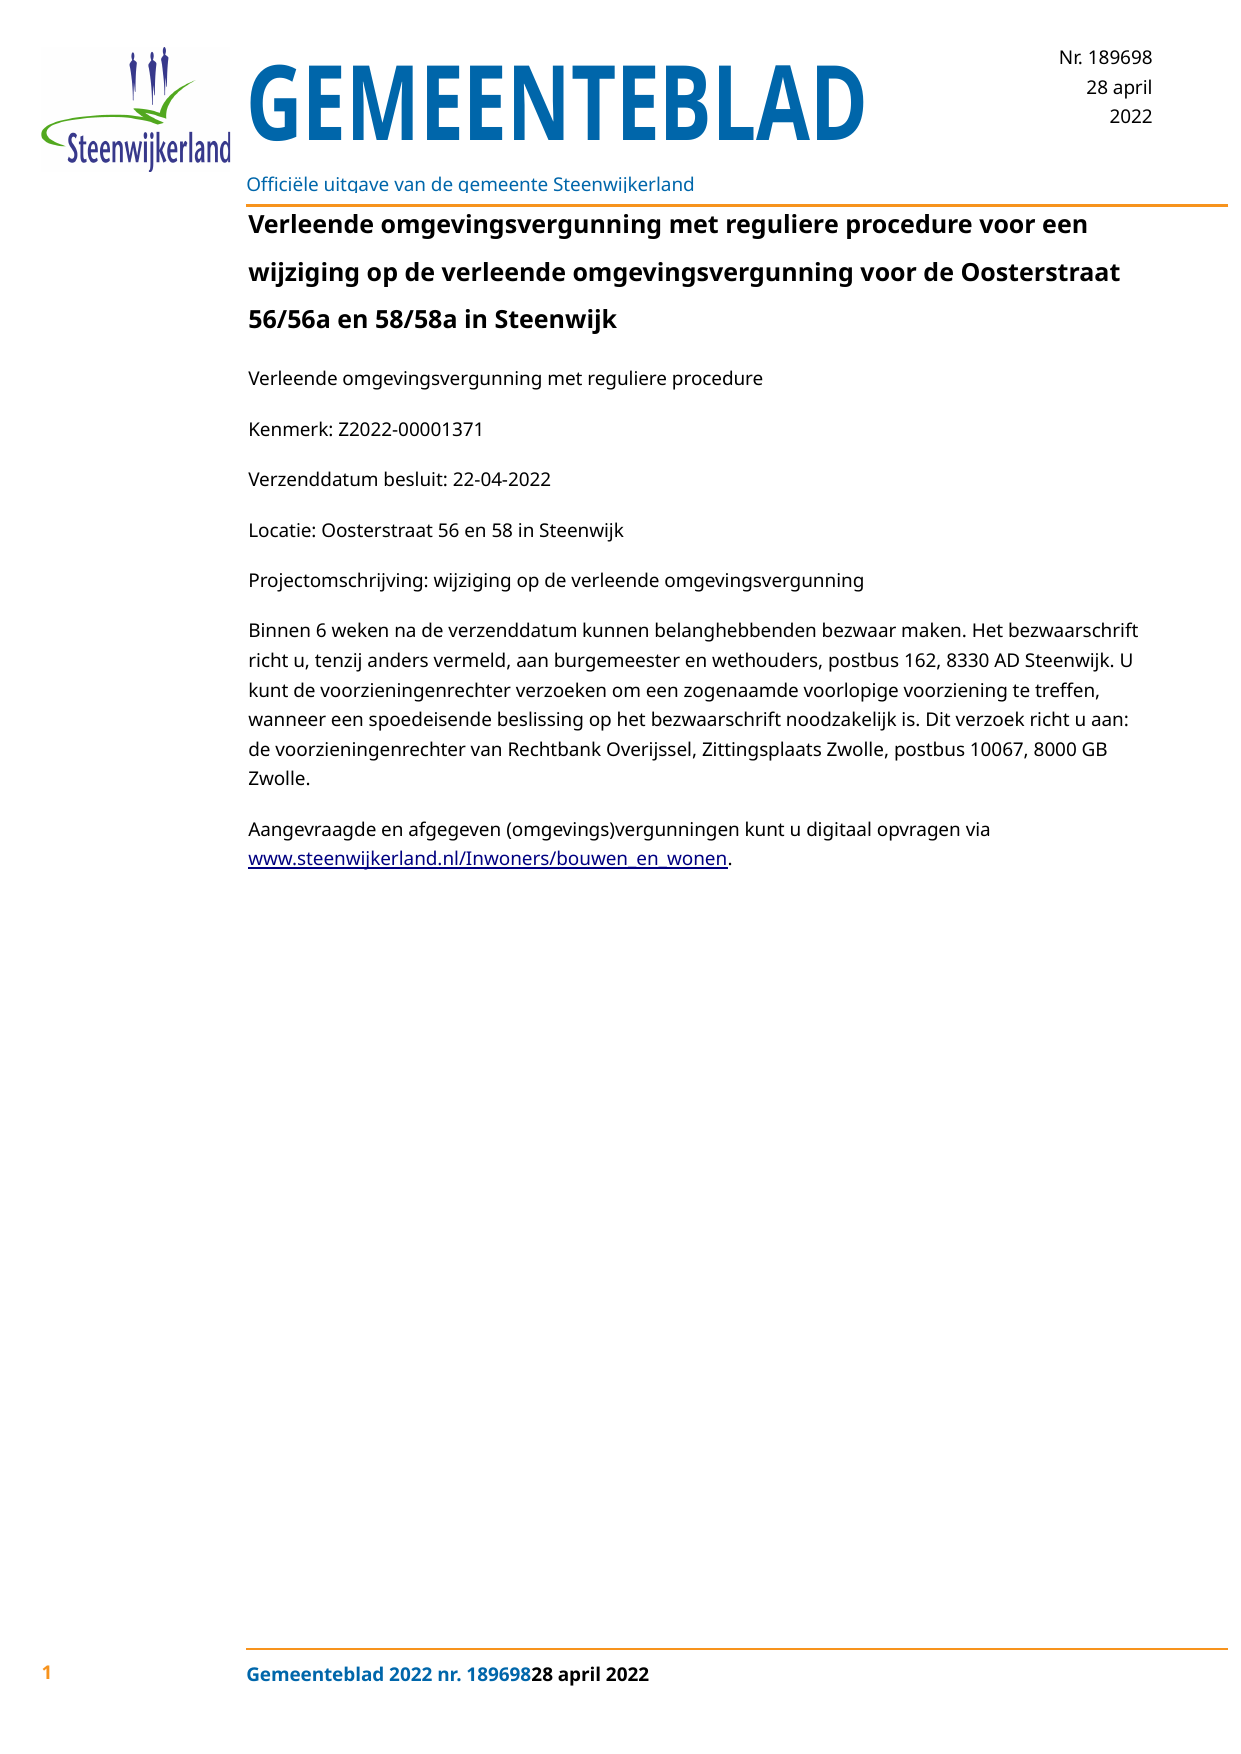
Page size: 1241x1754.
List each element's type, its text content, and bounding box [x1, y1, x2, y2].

text Binnen 6 weken na de verzenddatum kunnen belanghebbenden bezwaar maken. Het bezwaarschrift richt u, tenzij anders vermeld, aan burgemeester en wethouders, postbus 162, 8330 AD Steenwijk. U kunt de voorzieningenrechter verzoeken om een zogenaamde voorlopige voorziening te treffen, wanneer een spoedeisende beslissing op het bezwaarschrift noodzakelijk is. Dit verzoek richt u aan: de voorzieningenrechter van Rechtbank Overijssel, Zittingsplaats Zwolle, postbus 10067, 8000 GB Zwolle. [248, 618, 1152, 791]
text Projectomschrijving: wijziging op de verleende omgevingsvergunning [248, 567, 1152, 593]
text Verzenddatum besluit: 22-04-2022 [248, 466, 1152, 492]
picture [41, 47, 231, 172]
text Verleende omgevingsvergunning met reguliere procedure [248, 366, 1152, 391]
text Verleende omgevingsvergunning met reguliere procedure voor een wijziging op de verleende omgevingsvergunning voor de Oosterstraat 56/56a en 58/58a in Steenwijk [248, 207, 1152, 336]
text Aangevraagde en afgegeven (omgevings)vergunningen kunt u digitaal opvragen via www.steenwijkerland.nl/Inwoners/bouwen_en_wonen. [248, 816, 1152, 871]
text Kenmerk: Z2022-00001371 [248, 416, 1152, 442]
text Locatie: Oosterstraat 56 en 58 in Steenwijk [248, 517, 1152, 542]
